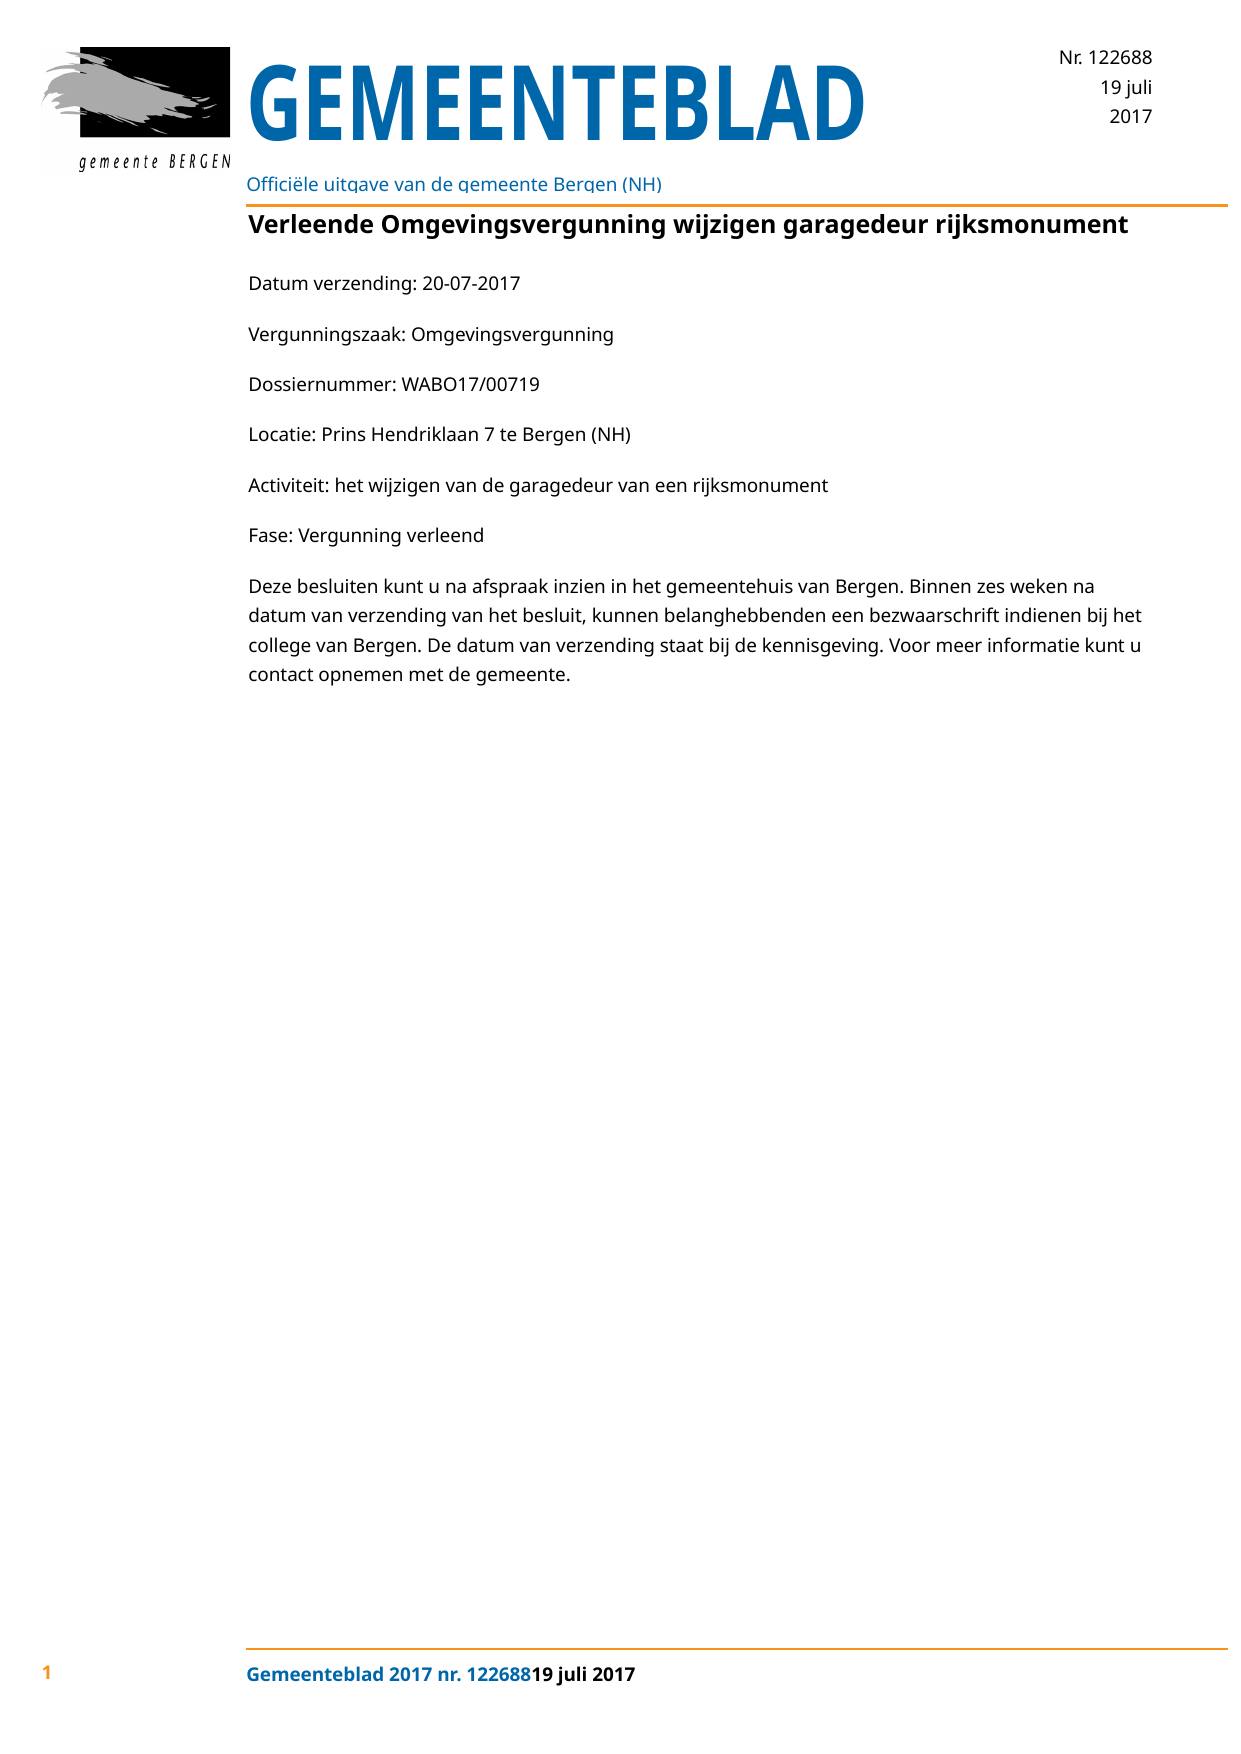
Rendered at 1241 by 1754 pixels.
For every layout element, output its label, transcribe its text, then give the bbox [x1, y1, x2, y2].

text Locatie: Prins Hendriklaan 7 te Bergen (NH) [248, 422, 1152, 447]
text Vergunningszaak: Omgevingsvergunning [248, 321, 1152, 346]
picture [41, 47, 231, 172]
text Fase: Vergunning verleend [248, 522, 1152, 548]
text Verleende Omgevingsvergunning wijzigen garagedeur rijksmonument [248, 207, 1152, 241]
text Dossiernummer: WABO17/00719 [248, 371, 1152, 397]
text Deze besluiten kunt u na afspraak inzien in het gemeentehuis van Bergen. Binnen zes weken na datum van verzending van het besluit, kunnen belanghebbenden een bezwaarschrift indienen bij het college van Bergen. De datum van verzending staat bij de kennisgeving. Voor meer informatie kunt u contact opnemen met de gemeente. [248, 573, 1152, 687]
text Activiteit: het wijzigen van de garagedeur van een rijksmonument [248, 472, 1152, 498]
text Datum verzending: 20-07-2017 [248, 270, 1152, 296]
